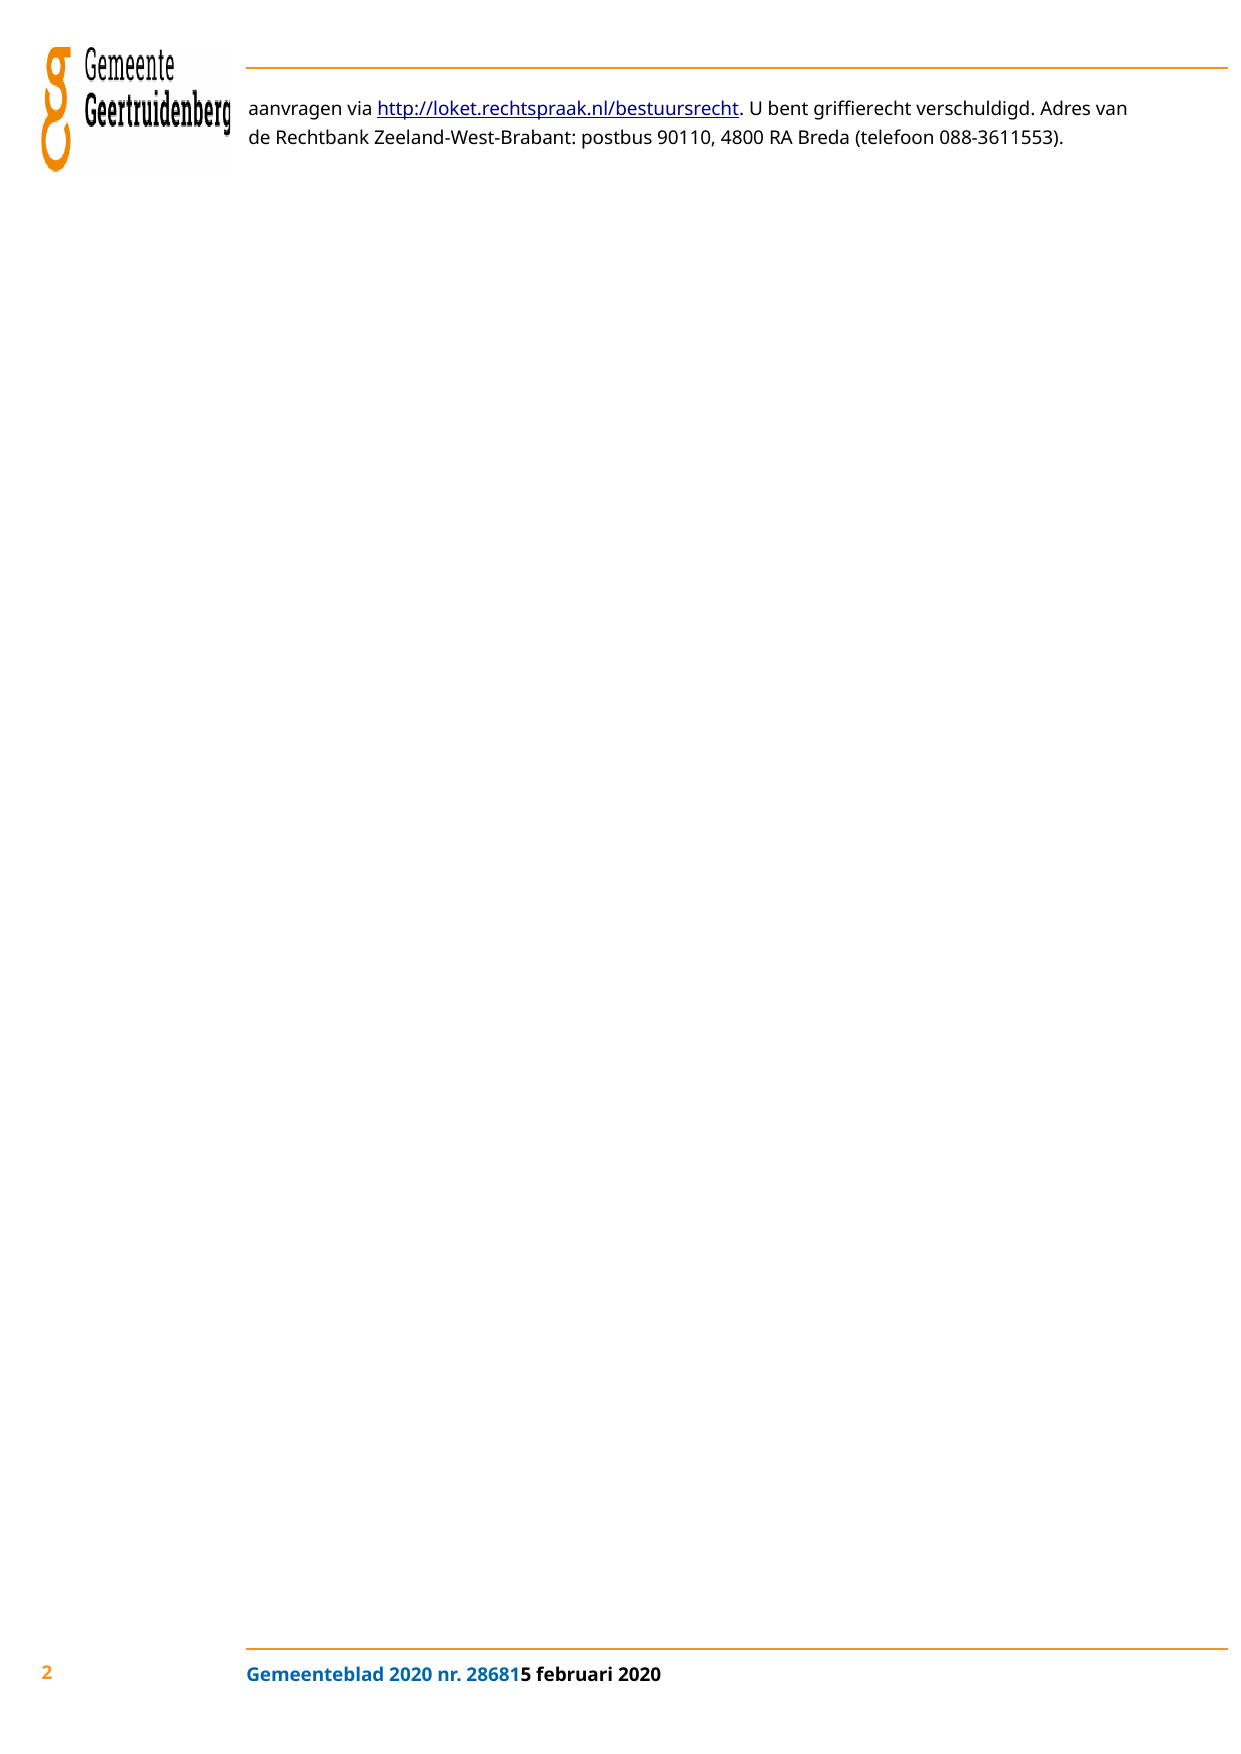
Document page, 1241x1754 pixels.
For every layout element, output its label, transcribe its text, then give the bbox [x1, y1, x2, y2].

picture [41, 47, 231, 172]
text aanvragen via http://loket.rechtspraak.nl/bestuursrecht. U bent griffierecht verschuldigd. Adres van de Rechtbank Zeeland-West-Brabant: postbus 90110, 4800 RA Breda (telefoon 088-3611553). [248, 95, 1152, 150]
